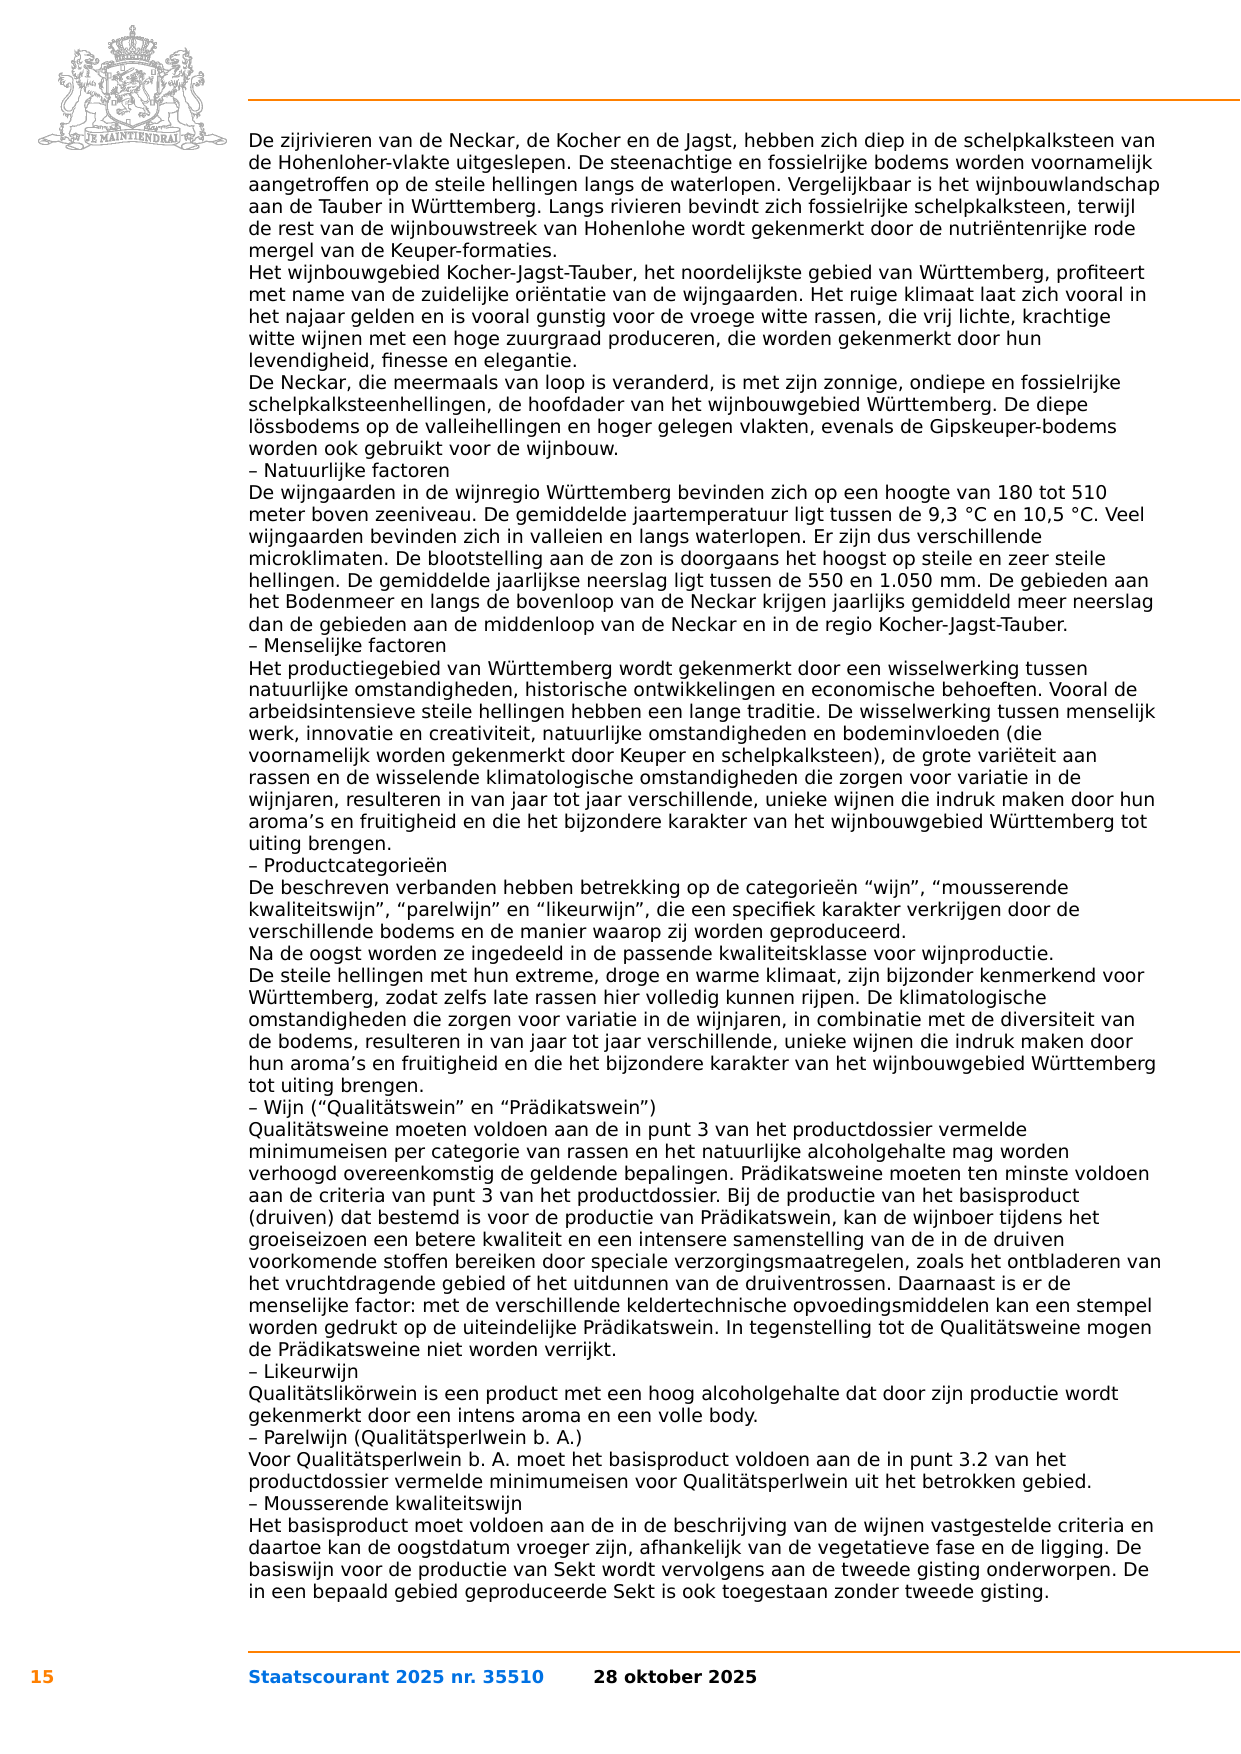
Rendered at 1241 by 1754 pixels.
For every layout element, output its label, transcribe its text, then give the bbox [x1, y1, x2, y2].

text – Likeurwijn [248, 1361, 1163, 1383]
text Het productiegebied van Württemberg wordt gekenmerkt door een wisselwerking tussen natuurlijke omstandigheden, historische ontwikkelingen en economische behoeften. Vooral de arbeidsintensieve steile hellingen hebben een lange traditie. De wisselwerking tussen menselijk werk, innovatie en creativiteit, natuurlijke omstandigheden en bodeminvloeden (die voornamelijk worden gekenmerkt door Keuper en schelpkalksteen), de grote variëteit aan rassen en de wisselende klimatologische omstandigheden die zorgen voor variatie in de wijnjaren, resulteren in van jaar tot jaar verschillende, unieke wijnen die indruk maken door hun aroma’s en fruitigheid en die het bijzondere karakter van het wijnbouwgebied Württemberg tot uiting brengen. [248, 657, 1163, 855]
picture [38, 25, 227, 150]
text Het basisproduct moet voldoen aan de in de beschrijving van de wijnen vastgestelde criteria en daartoe kan de oogstdatum vroeger zijn, afhankelijk van de vegetatieve fase en de ligging. De basiswijn voor de productie van Sekt wordt vervolgens aan de tweede gisting onderworpen. De in een bepaald gebied geproduceerde Sekt is ook toegestaan zonder tweede gisting. [248, 1514, 1163, 1602]
text – Parelwijn (Qualitätsperlwein b. A.) [248, 1427, 1163, 1449]
text De steile hellingen met hun extreme, droge en warme klimaat, zijn bijzonder kenmerkend voor Württemberg, zodat zelfs late rassen hier volledig kunnen rijpen. De klimatologische omstandigheden die zorgen voor variatie in de wijnjaren, in combinatie met de diversiteit van de bodems, resulteren in van jaar tot jaar verschillende, unieke wijnen die indruk maken door hun aroma’s en fruitigheid en die het bijzondere karakter van het wijnbouwgebied Württemberg tot uiting brengen. [248, 965, 1163, 1097]
text Het wijnbouwgebied Kocher-Jagst-Tauber, het noordelijkste gebied van Württemberg, profiteert met name van de zuidelijke oriëntatie van de wijngaarden. Het ruige klimaat laat zich vooral in het najaar gelden en is vooral gunstig voor de vroege witte rassen, die vrij lichte, krachtige witte wijnen met een hoge zuurgraad produceren, die worden gekenmerkt door hun levendigheid, finesse en elegantie. [248, 262, 1163, 372]
text De beschreven verbanden hebben betrekking op de categorieën “wijn”, “mousserende kwaliteitswijn”, “parelwijn” en “likeurwijn”, die een specifiek karakter verkrijgen door de verschillende bodems en de manier waarop zij worden geproduceerd. [248, 877, 1163, 943]
text Qualitätslikörwein is een product met een hoog alcoholgehalte dat door zijn productie wordt gekenmerkt door een intens aroma en een volle body. [248, 1383, 1163, 1427]
text Qualitätsweine moeten voldoen aan de in punt 3 van het productdossier vermelde minimumeisen per categorie van rassen en het natuurlijke alcoholgehalte mag worden verhoogd overeenkomstig de geldende bepalingen. Prädikatsweine moeten ten minste voldoen aan de criteria van punt 3 van het productdossier. Bij de productie van het basisproduct (druiven) dat bestemd is voor de productie van Prädikatswein, kan de wijnboer tijdens het groeiseizoen een betere kwaliteit en een intensere samenstelling van de in de druiven voorkomende stoffen bereiken door speciale verzorgingsmaatregelen, zoals het ontbladeren van het vruchtdragende gebied of het uitdunnen van de druiventrossen. Daarnaast is er de menselijke factor: met de verschillende keldertechnische opvoedingsmiddelen kan een stempel worden gedrukt op de uiteindelijke Prädikatswein. In tegenstelling tot de Qualitätsweine mogen de Prädikatsweine niet worden verrijkt. [248, 1119, 1163, 1361]
text – Natuurlijke factoren [248, 459, 1163, 482]
text De Neckar, die meermaals van loop is veranderd, is met zijn zonnige, ondiepe en fossielrijke schelpkalksteenhellingen, de hoofdader van het wijnbouwgebied Württemberg. De diepe lössbodems op de valleihellingen en hoger gelegen vlakten, evenals de Gipskeuper-bodems worden ook gebruikt voor de wijnbouw. [248, 372, 1163, 459]
text – Mousserende kwaliteitswijn [248, 1493, 1163, 1514]
text – Wijn (“Qualitätswein” en “Prädikatswein”) [248, 1097, 1163, 1119]
text De zijrivieren van de Neckar, de Kocher en de Jagst, hebben zich diep in de schelpkalksteen van de Hohenloher-vlakte uitgeslepen. De steenachtige en fossielrijke bodems worden voornamelijk aangetroffen op de steile hellingen langs de waterlopen. Vergelijkbaar is het wijnbouwlandschap aan de Tauber in Württemberg. Langs rivieren bevindt zich fossielrijke schelpkalksteen, terwijl de rest van de wijnbouwstreek van Hohenlohe wordt gekenmerkt door de nutriëntenrijke rode mergel van de Keuper-formaties. [248, 130, 1163, 262]
text – Menselijke factoren [248, 635, 1163, 657]
text Voor Qualitätsperlwein b. A. moet het basisproduct voldoen aan de in punt 3.2 van het productdossier vermelde minimumeisen voor Qualitätsperlwein uit het betrokken gebied. [248, 1449, 1163, 1493]
text De wijngaarden in de wijnregio Württemberg bevinden zich op een hoogte van 180 tot 510 meter boven zeeniveau. De gemiddelde jaartemperatuur ligt tussen de 9,3 °C en 10,5 °C. Veel wijngaarden bevinden zich in valleien en langs waterlopen. Er zijn dus verschillende microklimaten. De blootstelling aan de zon is doorgaans het hoogst op steile en zeer steile hellingen. De gemiddelde jaarlijkse neerslag ligt tussen de 550 en 1.050 mm. De gebieden aan het Bodenmeer en langs de bovenloop van de Neckar krijgen jaarlijks gemiddeld meer neerslag dan de gebieden aan de middenloop van de Neckar en in de regio Kocher-Jagst-Tauber. [248, 482, 1163, 635]
text Na de oogst worden ze ingedeeld in de passende kwaliteitsklasse voor wijnproductie. [248, 943, 1163, 965]
text – Productcategorieën [248, 855, 1163, 877]
